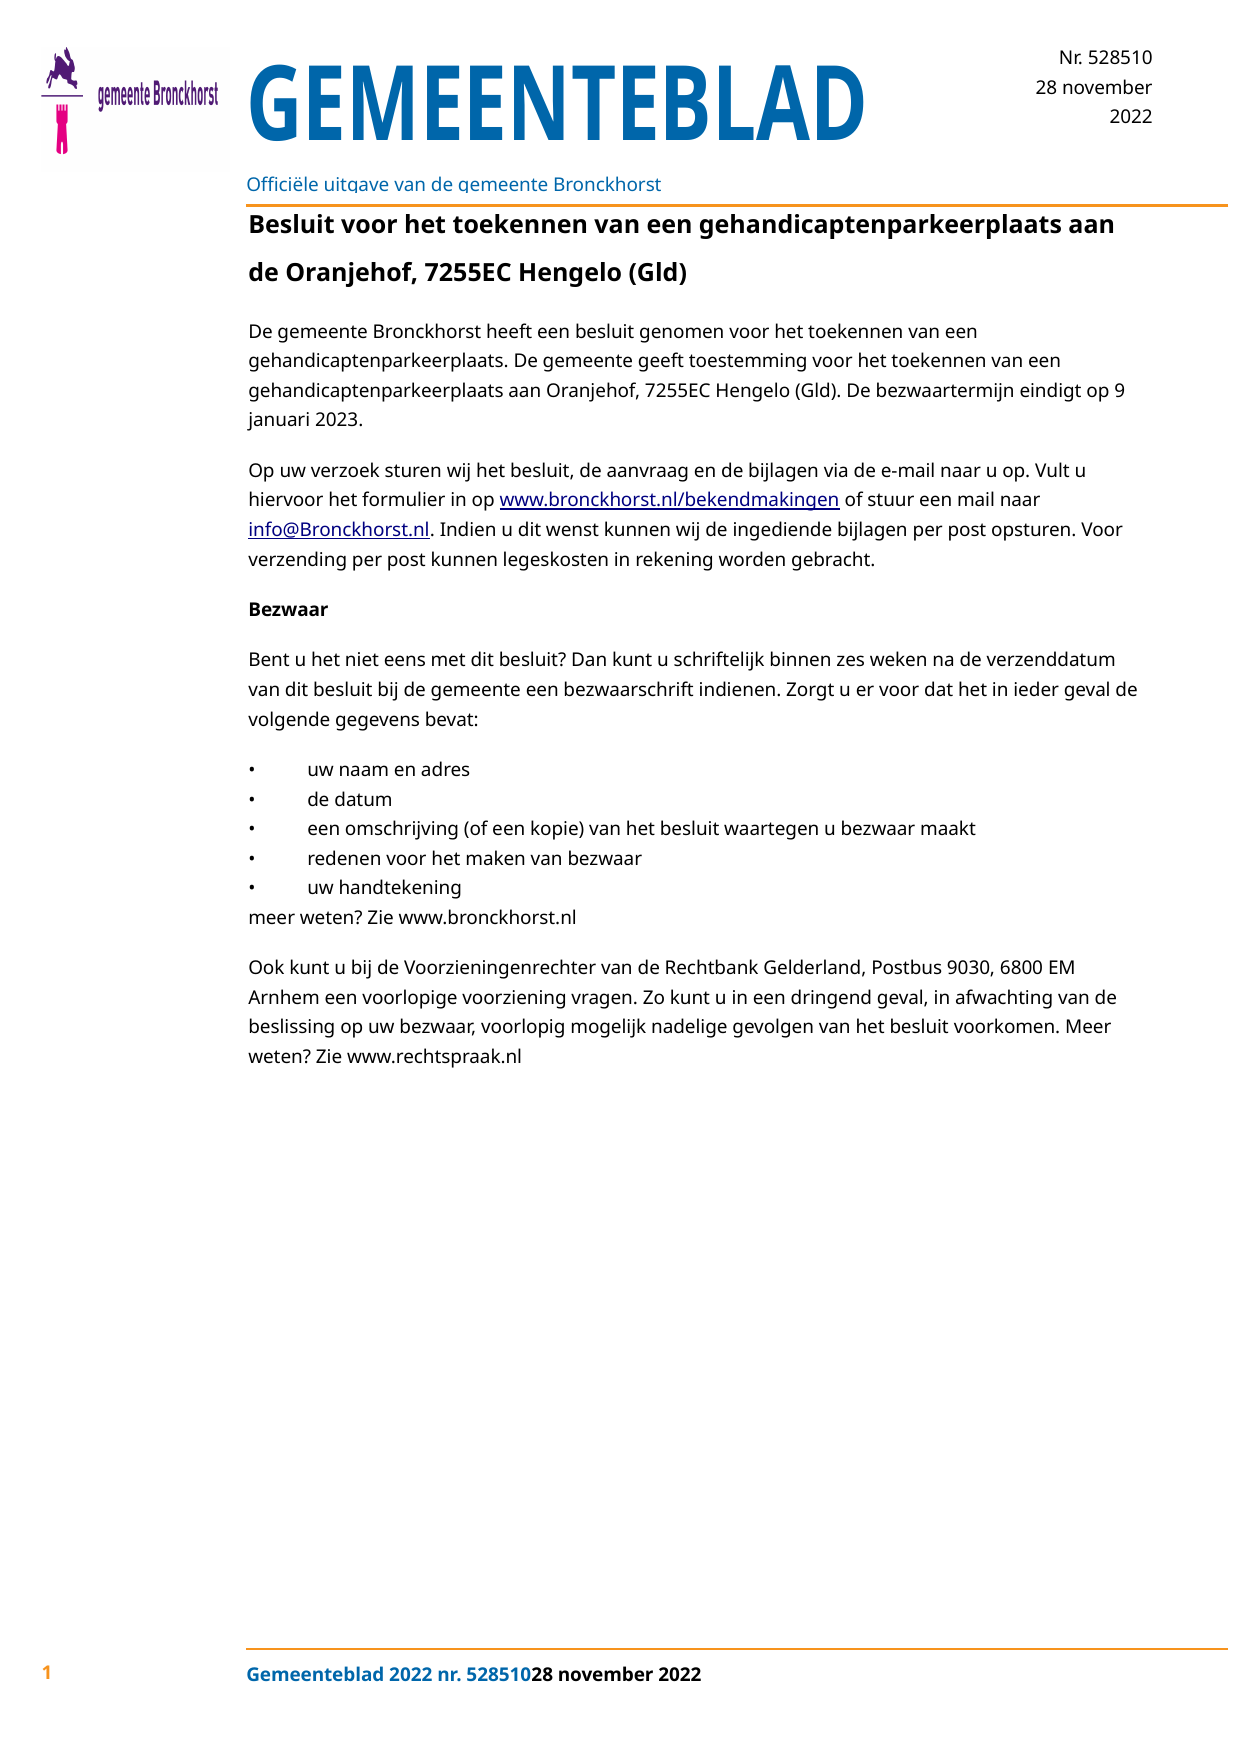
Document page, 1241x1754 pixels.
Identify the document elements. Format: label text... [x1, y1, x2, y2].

text Op uw verzoek sturen wij het besluit, de aanvraag en de bijlagen via de e-mail naar u op. Vult u hiervoor het formulier in op www.bronckhorst.nl/bekendmakingen of stuur een mail naar info@Bronckhorst.nl. Indien u dit wenst kunnen wij de ingediende bijlagen per post opsturen. Voor verzending per post kunnen legeskosten in rekening worden gebracht. [248, 457, 1152, 572]
text De gemeente Bronckhorst heeft een besluit genomen voor het toekennen van een gehandicaptenparkeerplaats. De gemeente geeft toestemming voor het toekennen van een gehandicaptenparkeerplaats aan Oranjehof, 7255EC Hengelo (Gld). De bezwaartermijn eindigt op 9 januari 2023. [248, 318, 1152, 432]
list redenen voor het maken van bezwaar [248, 845, 1152, 871]
text Besluit voor het toekennen van een gehandicaptenparkeerplaats aan de Oranjehof, 7255EC Hengelo (Gld) [248, 207, 1152, 288]
list uw handtekening [248, 874, 1152, 900]
list uw naam en adres [248, 756, 1152, 782]
text Bent u het niet eens met dit besluit? Dan kunt u schriftelijk binnen zes weken na de verzenddatum van dit besluit bij de gemeente een bezwaarschrift indienen. Zorgt u er voor dat het in ieder geval de volgende gegevens bevat: [248, 647, 1152, 732]
list de datum [248, 786, 1152, 812]
text Ook kunt u bij de Voorzieningenrechter van de Rechtbank Gelderland, Postbus 9030, 6800 EM Arnhem een voorlopige voorziening vragen. Zo kunt u in een dringend geval, in afwachting van de beslissing op uw bezwaar, voorlopig mogelijk nadelige gevolgen van het besluit voorkomen. Meer weten? Zie www.rechtspraak.nl [248, 954, 1152, 1069]
picture [41, 47, 231, 172]
list een omschrijving (of een kopie) van het besluit waartegen u bezwaar maakt [248, 815, 1152, 841]
text meer weten? Zie www.bronckhorst.nl [248, 904, 1152, 930]
text Bezwaar [248, 596, 1152, 622]
